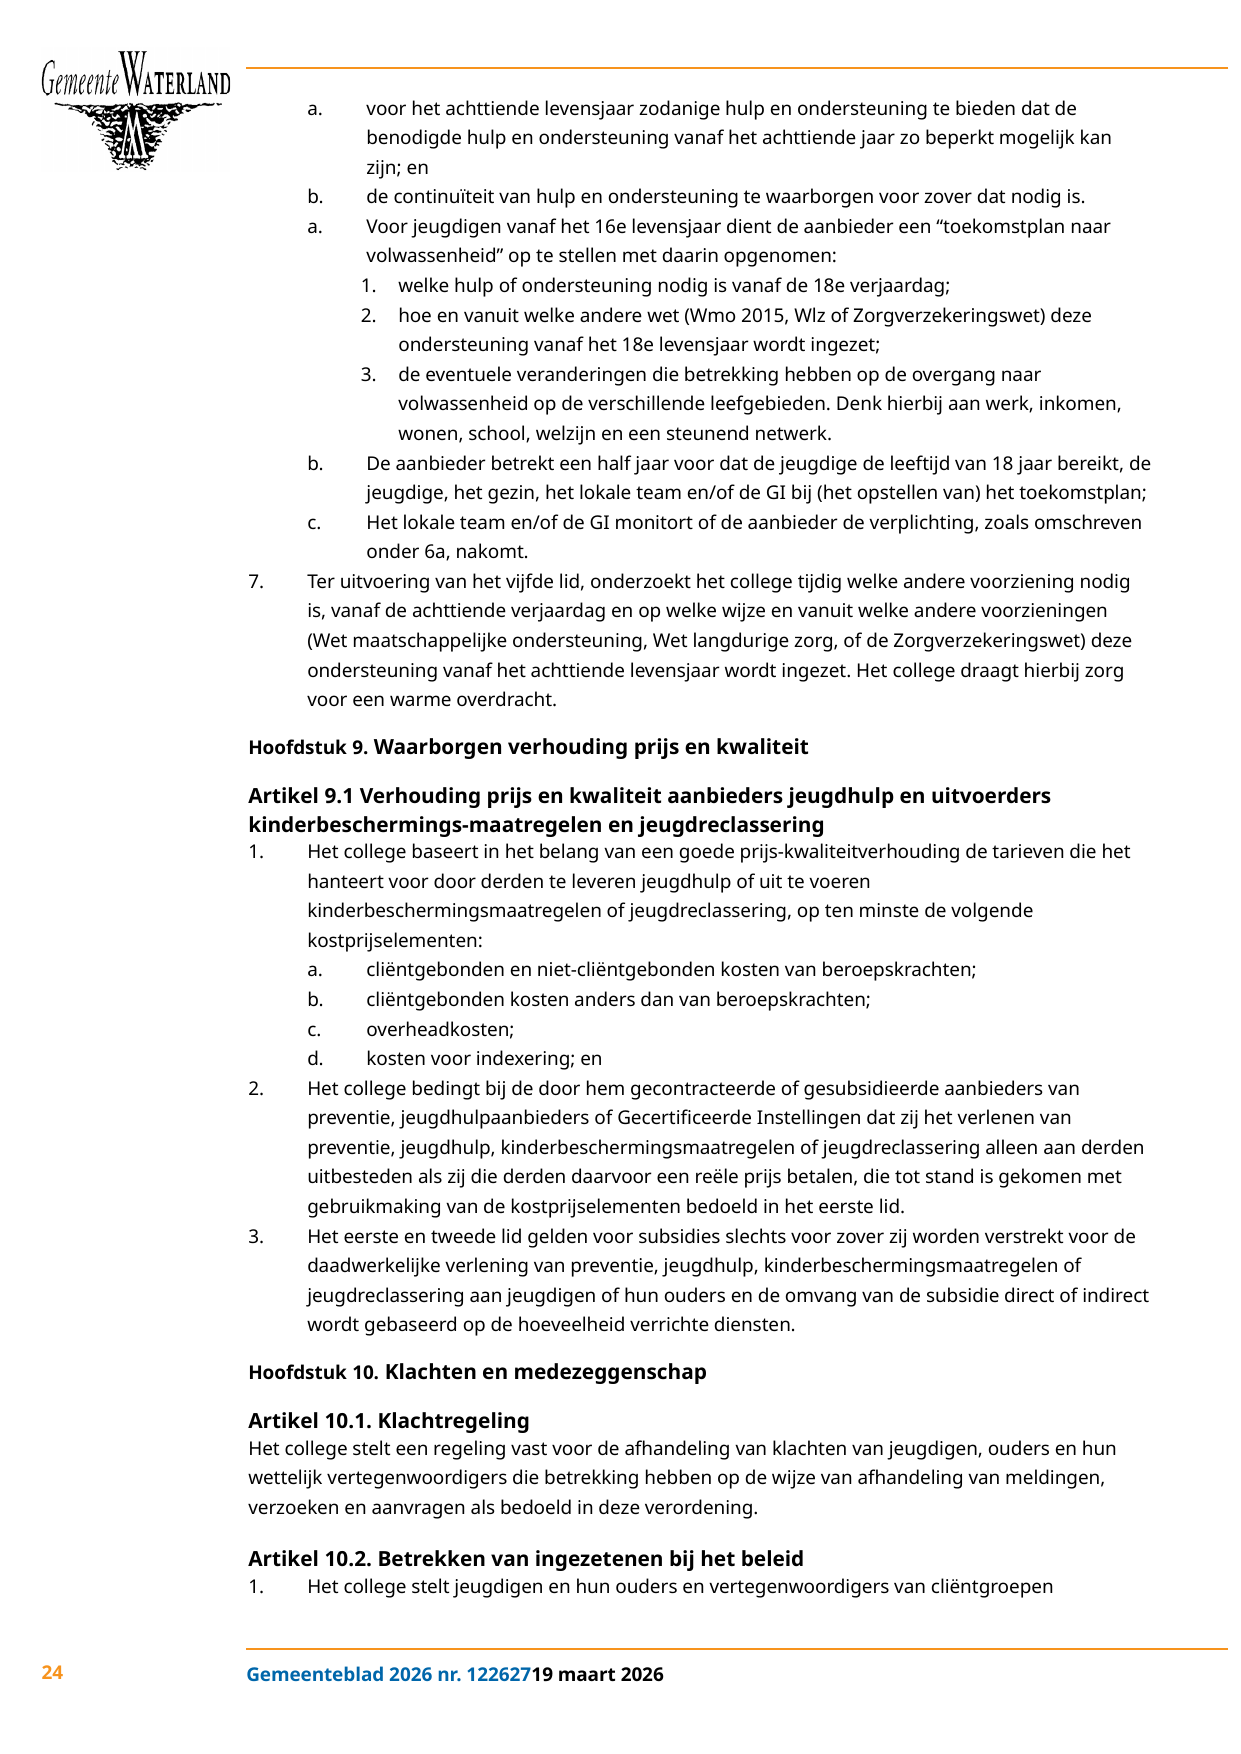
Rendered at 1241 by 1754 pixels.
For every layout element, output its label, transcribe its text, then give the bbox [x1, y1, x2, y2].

picture [41, 47, 231, 172]
text Hoofdstuk 10. Klachten en medezeggenschap [248, 1357, 1152, 1386]
list Het college bedingt bij de door hem gecontracteerde of gesubsidieerde aanbieders van preventie, jeugdhulpaanbieders of Gecertificeerde Instellingen dat zij het verlenen van preventie, jeugdhulp, kinderbeschermingsmaatregelen of jeugdreclassering alleen aan derden uitbesteden als zij die derden daarvoor een reële prijs betalen, die tot stand is gekomen met gebruikmaking van de kostprijselementen bedoeld in het eerste lid. [248, 1075, 1152, 1219]
list hoe en vanuit welke andere wet (Wmo 2015, Wlz of Zorgverzekeringswet) deze ondersteuning vanaf het 18e levensjaar wordt ingezet; [361, 302, 1152, 357]
list Het college stelt jeugdigen en hun ouders en vertegenwoordigers van cliëntgroepen [248, 1573, 1152, 1599]
list kosten voor indexering; en [307, 1045, 1152, 1071]
list Het lokale team en/of de GI monitort of de aanbieder de verplichting, zoals omschreven onder 6a, nakomt. [307, 509, 1152, 564]
text Artikel 10.2. Betrekken van ingezetenen bij het beleid [248, 1544, 1152, 1573]
list De aanbieder betrekt een half jaar voor dat de jeugdige de leeftijd van 18 jaar bereikt, de jeugdige, het gezin, het lokale team en/of de GI bij (het opstellen van) het toekomstplan; [307, 450, 1152, 505]
text Artikel 10.1. Klachtregeling [248, 1406, 1152, 1435]
list Het eerste en tweede lid gelden voor subsidies slechts voor zover zij worden verstrekt voor de daadwerkelijke verlening van preventie, jeugdhulp, kinderbeschermingsmaatregelen of jeugdreclassering aan jeugdigen of hun ouders en de omvang van de subsidie direct of indirect wordt gebaseerd op de hoeveelheid verrichte diensten. [248, 1223, 1152, 1337]
list Ter uitvoering van het vijfde lid, onderzoekt het college tijdig welke andere voorziening nodig is, vanaf de achttiende verjaardag en op welke wijze en vanuit welke andere voorzieningen (Wet maatschappelijke ondersteuning, Wet langdurige zorg, of de Zorgverzekeringswet) deze ondersteuning vanaf het achttiende levensjaar wordt ingezet. Het college draagt hierbij zorg voor een warme overdracht. [248, 568, 1152, 712]
list welke hulp of ondersteuning nodig is vanaf de 18e verjaardag; [361, 272, 1152, 298]
text Artikel 9.1 Verhouding prijs en kwaliteit aanbieders jeugdhulp en uitvoerders kinderbeschermings-maatregelen en jeugdreclassering [248, 781, 1152, 838]
list de continuïteit van hulp en ondersteuning te waarborgen voor zover dat nodig is. [307, 183, 1152, 209]
list de eventuele veranderingen die betrekking hebben op de overgang naar volwassenheid op de verschillende leefgebieden. Denk hierbij aan werk, inkomen, wonen, school, welzijn en een steunend netwerk. [361, 361, 1152, 446]
text Hoofdstuk 9. Waarborgen verhouding prijs en kwaliteit [248, 732, 1152, 761]
list Het college baseert in het belang van een goede prijs-kwaliteitverhouding de tarieven die het hanteert voor door derden te leveren jeugdhulp of uit te voeren kinderbeschermingsmaatregelen of jeugdreclassering, op ten minste de volgende kostprijselementen: [248, 838, 1152, 953]
text Het college stelt een regeling vast voor de afhandeling van klachten van jeugdigen, ouders en hun wettelijk vertegenwoordigers die betrekking hebben op de wijze van afhandeling van meldingen, verzoeken en aanvragen als bedoeld in deze verordening. [248, 1435, 1152, 1520]
list cliëntgebonden kosten anders dan van beroepskrachten; [307, 986, 1152, 1012]
list voor het achttiende levensjaar zodanige hulp en ondersteuning te bieden dat de benodigde hulp en ondersteuning vanaf het achttiende jaar zo beperkt mogelijk kan zijn; en [307, 95, 1152, 180]
list cliëntgebonden en niet-cliëntgebonden kosten van beroepskrachten; [307, 957, 1152, 982]
list Voor jeugdigen vanaf het 16e levensjaar dient de aanbieder een “toekomstplan naar volwassenheid” op te stellen met daarin opgenomen: [307, 213, 1152, 268]
list overheadkosten; [307, 1016, 1152, 1041]
